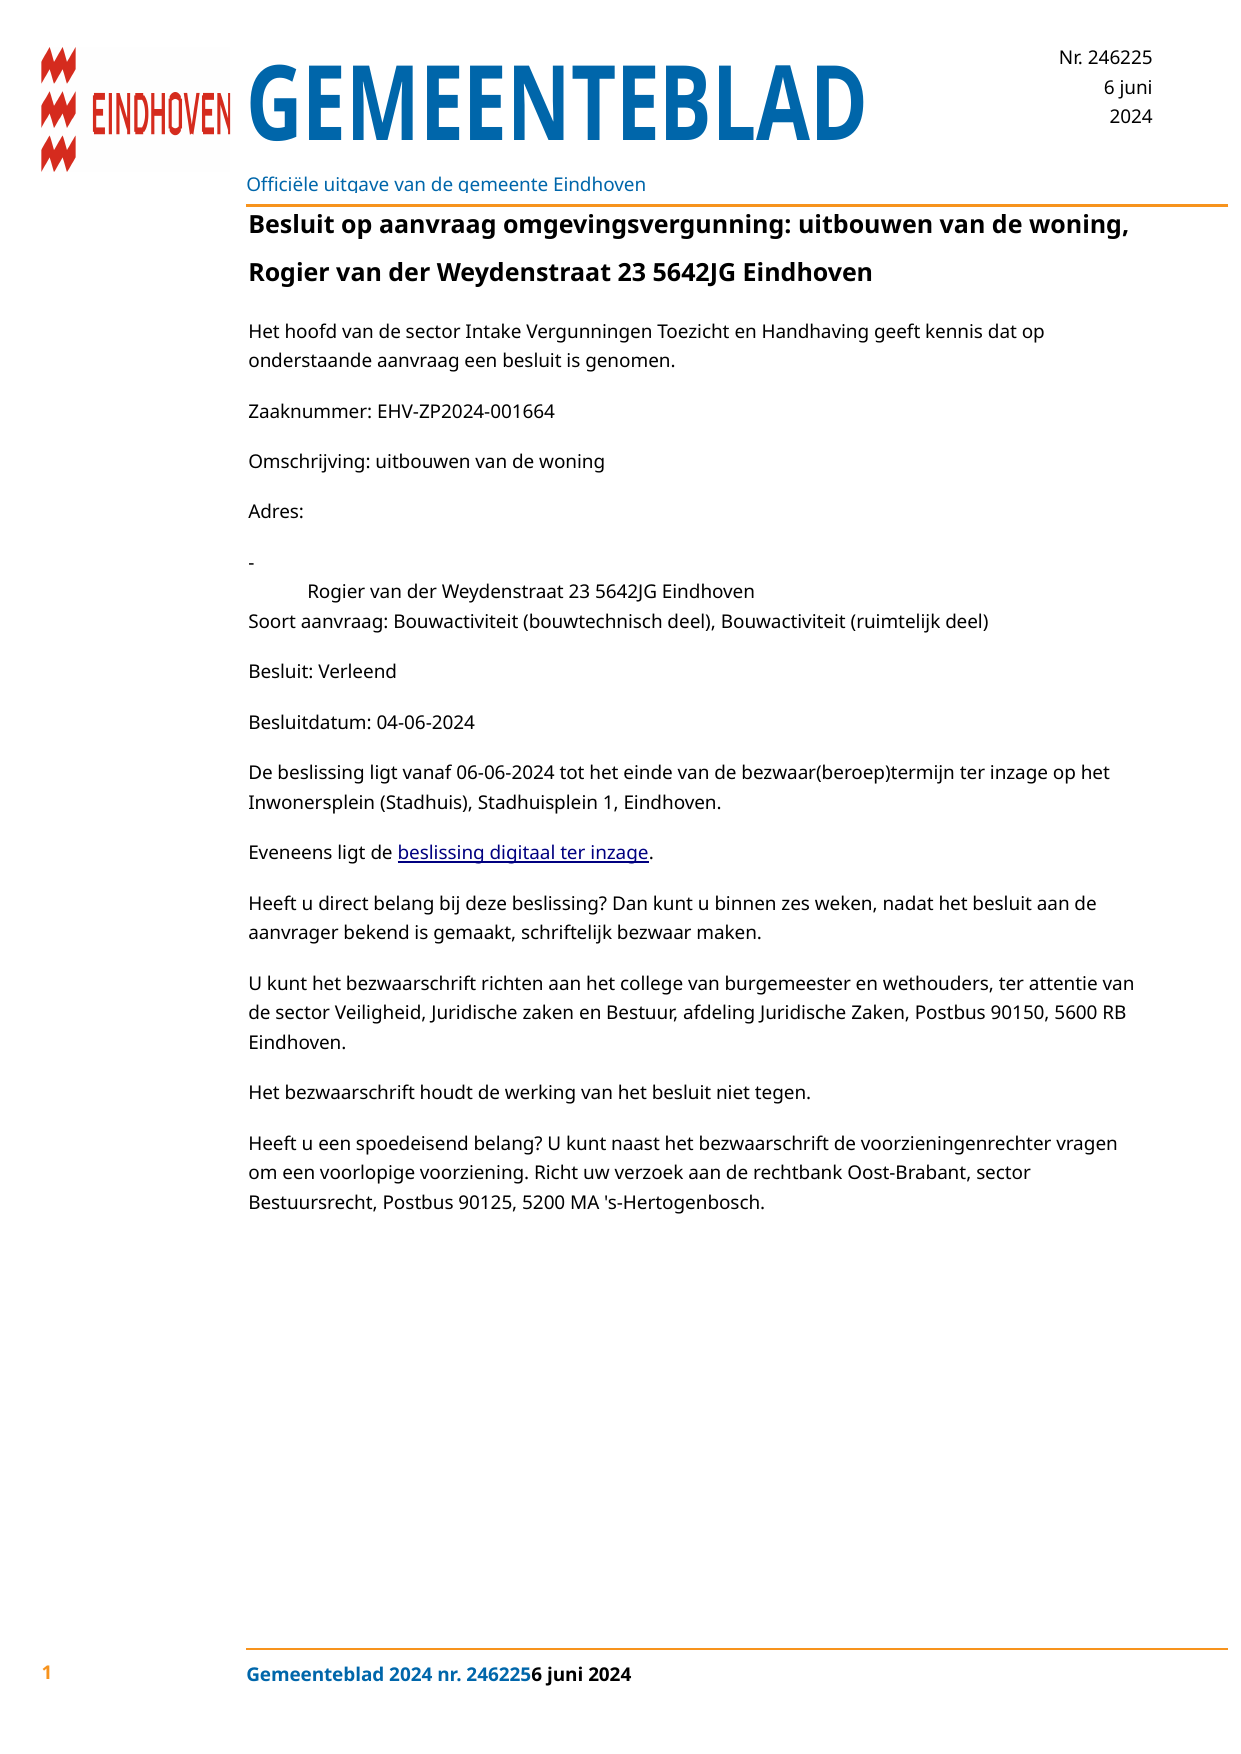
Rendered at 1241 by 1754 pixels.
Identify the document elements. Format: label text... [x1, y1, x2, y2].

text Besluit: Verleend [248, 659, 1152, 684]
text Besluit op aanvraag omgevingsvergunning: uitbouwen van de woning, Rogier van der Weydenstraat 23 5642JG Eindhoven [248, 207, 1152, 288]
text U kunt het bezwaarschrift richten aan het college van burgemeester en wethouders, ter attentie van de sector Veiligheid, Juridische zaken en Bestuur, afdeling Juridische Zaken, Postbus 90150, 5600 RB Eindhoven. [248, 970, 1152, 1055]
text Omschrijving: uitbouwen van de woning [248, 448, 1152, 474]
text Besluitdatum: 04-06-2024 [248, 709, 1152, 735]
list Rogier van der Weydenstraat 23 5642JG Eindhoven [248, 579, 1152, 604]
picture [41, 47, 231, 172]
text De beslissing ligt vanaf 06-06-2024 tot het einde van de bezwaar(beroep)termijn ter inzage op het Inwonersplein (Stadhuis), Stadhuisplein 1, Eindhoven. [248, 759, 1152, 815]
text Het bezwaarschrift houdt de werking van het besluit niet tegen. [248, 1079, 1152, 1105]
text Soort aanvraag: Bouwactiviteit (bouwtechnisch deel), Bouwactiviteit (ruimtelijk deel) [248, 608, 1152, 634]
text Heeft u direct belang bij deze beslissing? Dan kunt u binnen zes weken, nadat het besluit aan de aanvrager bekend is gemaakt, schriftelijk bezwaar maken. [248, 890, 1152, 945]
text Zaaknummer: EHV-ZP2024-001664 [248, 398, 1152, 424]
text Adres: [248, 499, 1152, 524]
text Het hoofd van de sector Intake Vergunningen Toezicht en Handhaving geeft kennis dat op onderstaande aanvraag een besluit is genomen. [248, 318, 1152, 373]
text Eveneens ligt de beslissing digitaal ter inzage. [248, 839, 1152, 865]
text Heeft u een spoedeisend belang? U kunt naast het bezwaarschrift de voorzieningenrechter vragen om een voorlopige voorziening. Richt uw verzoek aan de rechtbank Oost-Brabant, sector Bestuursrecht, Postbus 90125, 5200 MA 's-Hertogenbosch. [248, 1130, 1152, 1215]
